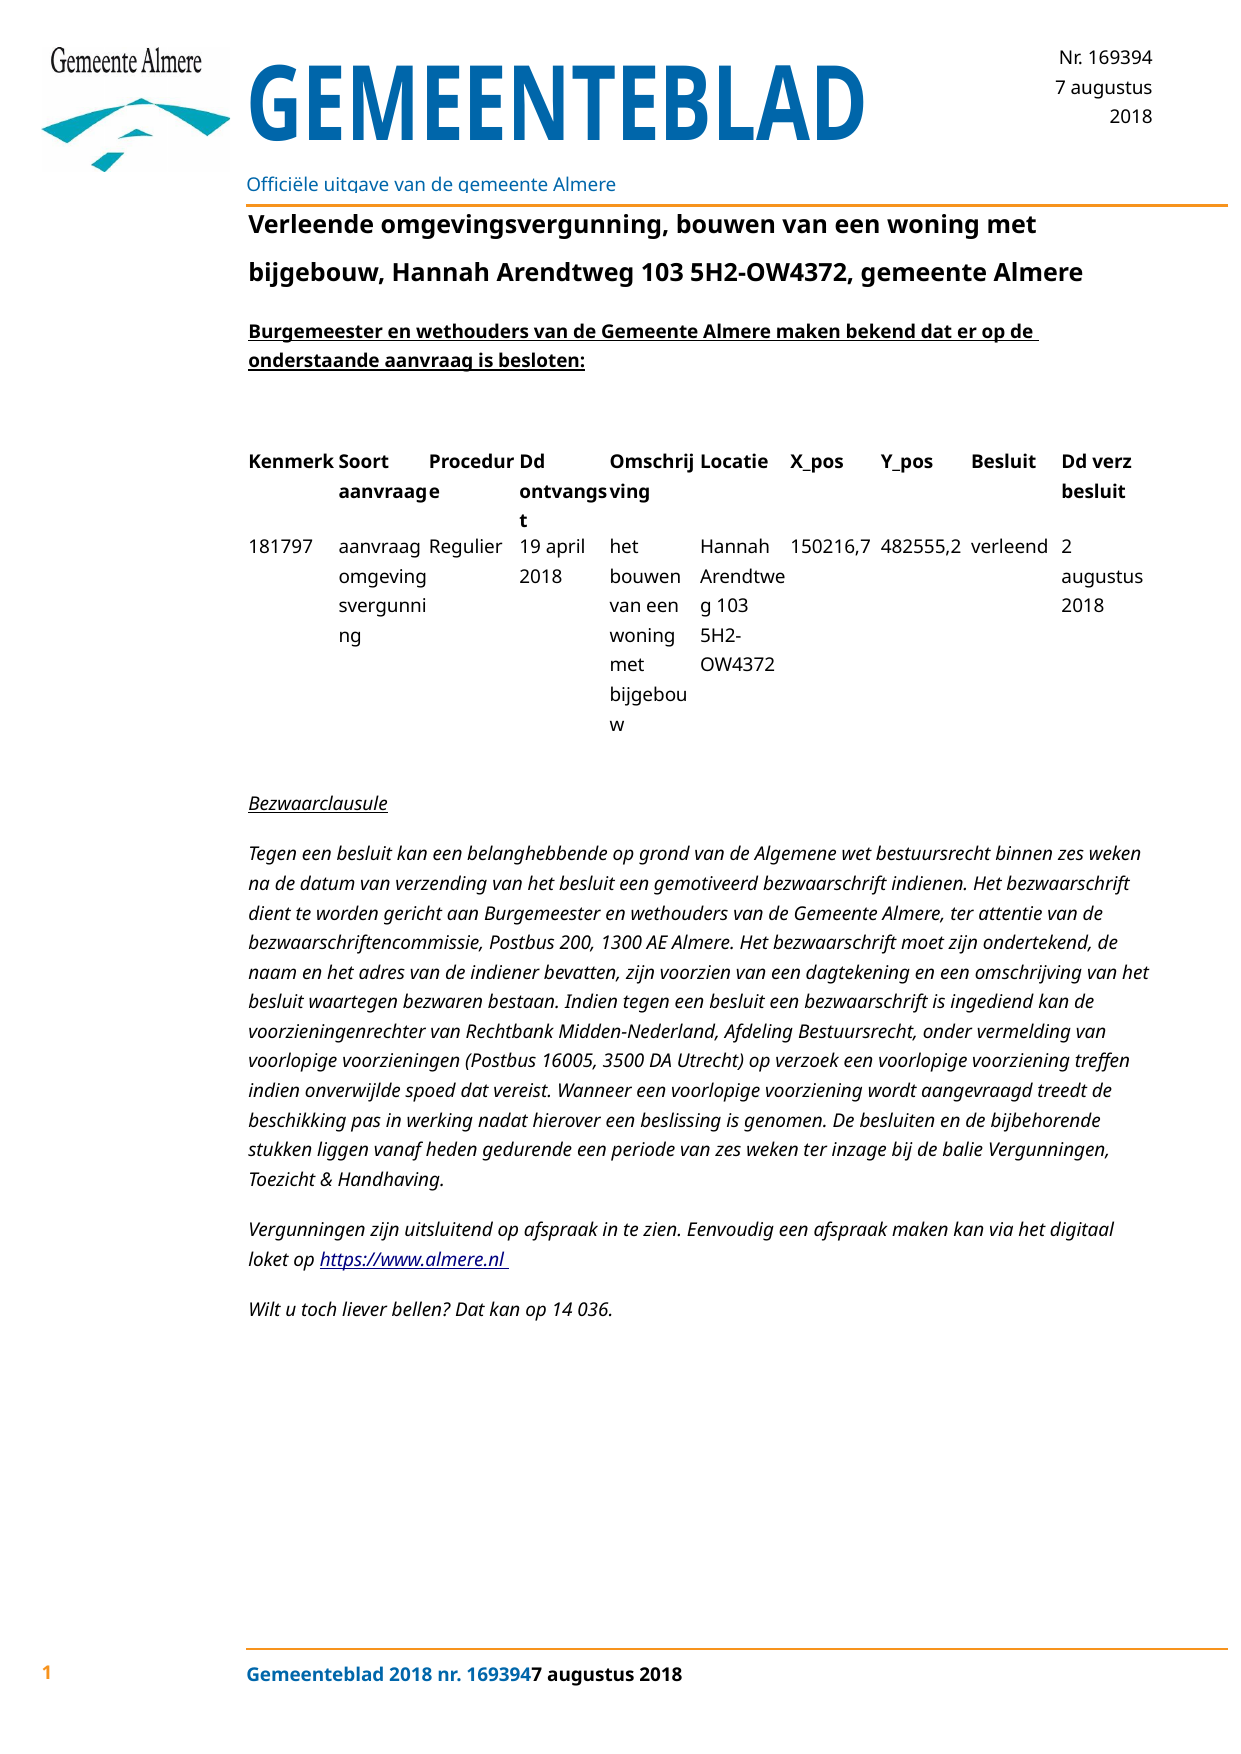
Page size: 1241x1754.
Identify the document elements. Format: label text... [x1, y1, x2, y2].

picture [41, 47, 231, 172]
table_header Omschrijving [609, 449, 700, 533]
table_cell verleend [971, 533, 1061, 737]
text Tegen een besluit kan een belanghebbende op grond van de Algemene wet bestuursrecht binnen zes weken na de datum van verzending van het besluit een gemotiveerd bezwaarschrift indienen. Het bezwaarschrift dient te worden gericht aan Burgemeester en wethouders van de Gemeente Almere, ter attentie van de bezwaarschriftencommissie, Postbus 200, 1300 AE Almere. Het bezwaarschrift moet zijn ondertekend, de naam en het adres van de indiener bevatten, zijn voorzien van een dagtekening en een omschrijving van het besluit waartegen bezwaren bestaan. Indien tegen een besluit een bezwaarschrift is ingediend kan de voorzieningenrechter van Rechtbank Midden-Nederland, Afdeling Bestuursrecht, onder vermelding van voorlopige voorzieningen (Postbus 16005, 3500 DA Utrecht) op verzoek een voorlopige voorziening treffen indien onverwijlde spoed dat vereist. Wanneer een voorlopige voorziening wordt aangevraagd treedt de beschikking pas in werking nadat hierover een beslissing is genomen. De besluiten en de bijbehorende stukken liggen vanaf heden gedurende een periode van zes weken ter inzage bij de balie Vergunningen, Toezicht & Handhaving. [248, 841, 1152, 1192]
table_cell aanvraag omgevingsvergunning [338, 533, 429, 737]
table_cell 2 augustus 2018 [1061, 533, 1152, 737]
table_cell 150216,7 [790, 533, 881, 737]
table_header Soort aanvraag [338, 449, 429, 533]
table_header X_pos [790, 449, 881, 533]
table_header Besluit [971, 449, 1061, 533]
table_header Procedure [429, 449, 519, 533]
table_header Dd ontvangst [519, 449, 609, 533]
table_cell 19 april 2018 [519, 533, 609, 737]
text Bezwaarclausule [248, 790, 1152, 816]
table_header Locatie [700, 449, 790, 533]
text Wilt u toch liever bellen? Dat kan op 14 036. [248, 1296, 1152, 1322]
table_cell Regulier [429, 533, 519, 737]
table_header Y_pos [881, 449, 971, 533]
table_cell het bouwen van een woning met bijgebouw [609, 533, 700, 737]
table_cell Hannah Arendtweg 103 5H2-OW4372 [700, 533, 790, 737]
table_header Dd verz besluit [1061, 449, 1152, 533]
table_cell 482555,2 [881, 533, 971, 737]
text Vergunningen zijn uitsluitend op afspraak in te zien. Eenvoudig een afspraak maken kan via het digitaal loket op https://www.almere.nl [248, 1216, 1152, 1272]
table_cell 181797 [248, 533, 338, 737]
text Verleende omgevingsvergunning, bouwen van een woning met bijgebouw, Hannah Arendtweg 103 5H2-OW4372, gemeente Almere [248, 207, 1152, 288]
text Burgemeester en wethouders van de Gemeente Almere maken bekend dat er op de onderstaande aanvraag is besloten: [248, 318, 1152, 373]
table_header Kenmerk [248, 449, 338, 533]
